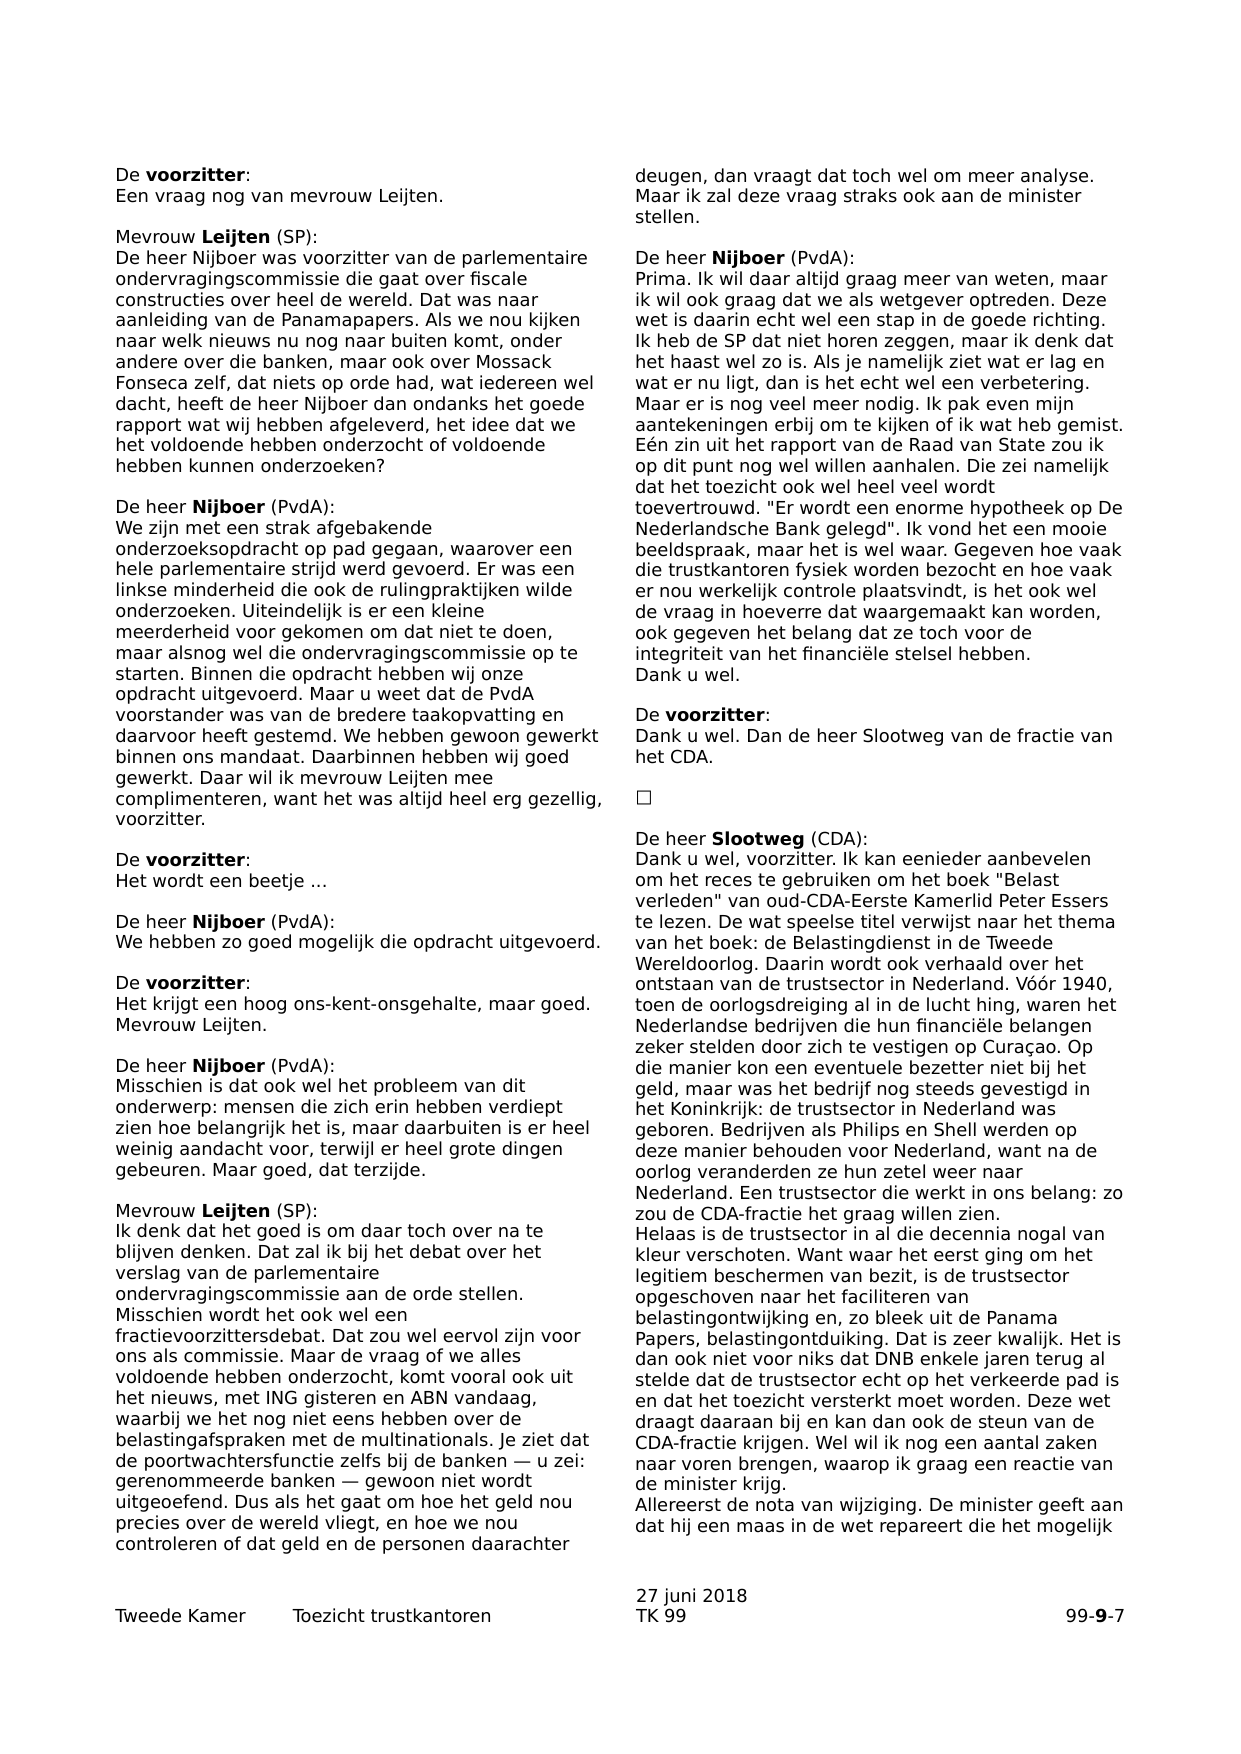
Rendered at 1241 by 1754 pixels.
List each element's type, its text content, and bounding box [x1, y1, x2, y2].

text Misschien is dat ook wel het probleem van dit onderwerp: mensen die zich erin hebben verdiept zien hoe belangrijk het is, maar daarbuiten is er heel weinig aandacht voor, terwijl er heel grote dingen gebeuren. Maar goed, dat terzijde. [115, 1076, 605, 1180]
text De heer Nijboer was voorzitter van de parlementaire ondervragingscommissie die gaat over fiscale constructies over heel de wereld. Dat was naar aanleiding van de Panamapapers. Als we nou kijken naar welk nieuws nu nog naar buiten komt, onder andere over die banken, maar ook over Mossack Fonseca zelf, dat niets op orde had, wat iedereen wel dacht, heeft de heer Nijboer dan ondanks het goede rapport wat wij hebben afgeleverd, het idee dat we het voldoende hebben onderzocht of voldoende hebben kunnen onderzoeken? [115, 248, 605, 477]
text Ik denk dat het goed is om daar toch over na te blijven denken. Dat zal ik bij het debat over het verslag van de parlementaire ondervragingscommissie aan de orde stellen. Misschien wordt het ook wel een fractievoorzittersdebat. Dat zou wel eervol zijn voor ons als commissie. Maar de vraag of we alles voldoende hebben onderzocht, komt vooral ook uit het nieuws, met ING gisteren en ABN vandaag, waarbij we het nog niet eens hebben over de belastingafspraken met de multinationals. Je ziet dat de poortwachtersfunctie zelfs bij de banken — u zei: gerenommeerde banken — gewoon niet wordt uitgeoefend. Dus als het gaat om hoe het geld nou precies over de wereld vliegt, en hoe we nou controleren of dat geld en de personen daarachter [115, 1221, 605, 1554]
text De voorzitter: [115, 973, 605, 994]
text ⬜ [635, 788, 1125, 808]
text Het wordt een beetje ... [115, 871, 605, 892]
text De voorzitter: [115, 165, 605, 186]
text Prima. Ik wil daar altijd graag meer van weten, maar ik wil ook graag dat we als wetgever optreden. Deze wet is daarin echt wel een stap in de goede richting. Ik heb de SP dat niet horen zeggen, maar ik denk dat het haast wel zo is. Als je namelijk ziet wat er lag en wat er nu ligt, dan is het echt wel een verbetering. Maar er is nog veel meer nodig. Ik pak even mijn aantekeningen erbij om te kijken of ik wat heb gemist. Eén zin uit het rapport van de Raad van State zou ik op dit punt nog wel willen aanhalen. Die zei namelijk dat het toezicht ook wel heel veel wordt toevertrouwd. "Er wordt een enorme hypotheek op De Nederlandsche Bank gelegd". Ik vond het een mooie beeldspraak, maar het is wel waar. Gegeven hoe vaak die trustkantoren fysiek worden bezocht en hoe vaak er nou werkelijk controle plaatsvindt, is het ook wel de vraag in hoeverre dat waargemaakt kan worden, ook gegeven het belang dat ze toch voor de integriteit van het financiële stelsel hebben. [635, 268, 1125, 664]
text Mevrouw Leijten (SP): [115, 1200, 605, 1221]
text Dank u wel, voorzitter. Ik kan eenieder aanbevelen om het reces te gebruiken om het boek "Belast verleden" van oud-CDA-Eerste Kamerlid Peter Essers te lezen. De wat speelse titel verwijst naar het thema van het boek: de Belastingdienst in de Tweede Wereldoorlog. Daarin wordt ook verhaald over het ontstaan van de trustsector in Nederland. Vóór 1940, toen de oorlogsdreiging al in de lucht hing, waren het Nederlandse bedrijven die hun financiële belangen zeker stelden door zich te vestigen op Curaçao. Op die manier kon een eventuele bezetter niet bij het geld, maar was het bedrijf nog steeds gevestigd in het Koninkrijk: de trustsector in Nederland was geboren. Bedrijven als Philips en Shell werden op deze manier behouden voor Nederland, want na de oorlog veranderden ze hun zetel weer naar Nederland. Een trustsector die werkt in ons belang: zo zou de CDA-fractie het graag willen zien. [635, 849, 1125, 1224]
text We hebben zo goed mogelijk die opdracht uitgevoerd. [115, 932, 605, 953]
text Dank u wel. Dan de heer Slootweg van de fractie van het CDA. [635, 726, 1125, 768]
text Het krijgt een hoog ons-kent-onsgehalte, maar goed. Mevrouw Leijten. [115, 994, 605, 1036]
text De heer Nijboer (PvdA): [115, 497, 605, 517]
text Mevrouw Leijten (SP): [115, 227, 605, 248]
text We zijn met een strak afgebakende onderzoeksopdracht op pad gegaan, waarover een hele parlementaire strijd werd gevoerd. Er was een linkse minderheid die ook de rulingpraktijken wilde onderzoeken. Uiteindelijk is er een kleine meerderheid voor gekomen om dat niet te doen, maar alsnog wel die ondervragingscommissie op te starten. Binnen die opdracht hebben wij onze opdracht uitgevoerd. Maar u weet dat de PvdA voorstander was van de bredere taakopvatting en daarvoor heeft gestemd. We hebben gewoon gewerkt binnen ons mandaat. Daarbinnen hebben wij goed gewerkt. Daar wil ik mevrouw Leijten mee complimenteren, want het was altijd heel erg gezellig, voorzitter. [115, 517, 605, 830]
text De heer Nijboer (PvdA): [115, 912, 605, 932]
text Allereerst de nota van wijziging. De minister geeft aan dat hij een maas in de wet repareert die het mogelijk [635, 1495, 1125, 1537]
text De heer Nijboer (PvdA): [115, 1056, 605, 1076]
text De heer Nijboer (PvdA): [635, 248, 1125, 268]
text De heer Slootweg (CDA): [635, 828, 1125, 849]
text Dank u wel. [635, 664, 1125, 685]
text De voorzitter: [115, 850, 605, 871]
text Een vraag nog van mevrouw Leijten. [115, 186, 605, 207]
text deugen, dan vraagt dat toch wel om meer analyse. Maar ik zal deze vraag straks ook aan de minister stellen. [635, 165, 1125, 228]
text De voorzitter: [635, 705, 1125, 726]
text Helaas is de trustsector in al die decennia nogal van kleur verschoten. Want waar het eerst ging om het legitiem beschermen van bezit, is de trustsector opgeschoven naar het faciliteren van belastingontwijking en, zo bleek uit de Panama Papers, belastingontduiking. Dat is zeer kwalijk. Het is dan ook niet voor niks dat DNB enkele jaren terug al stelde dat de trustsector echt op het verkeerde pad is en dat het toezicht versterkt moet worden. Deze wet draagt daaraan bij en kan dan ook de steun van de CDA-fractie krijgen. Wel wil ik nog een aantal zaken naar voren brengen, waarop ik graag een reactie van de minister krijg. [635, 1224, 1125, 1495]
